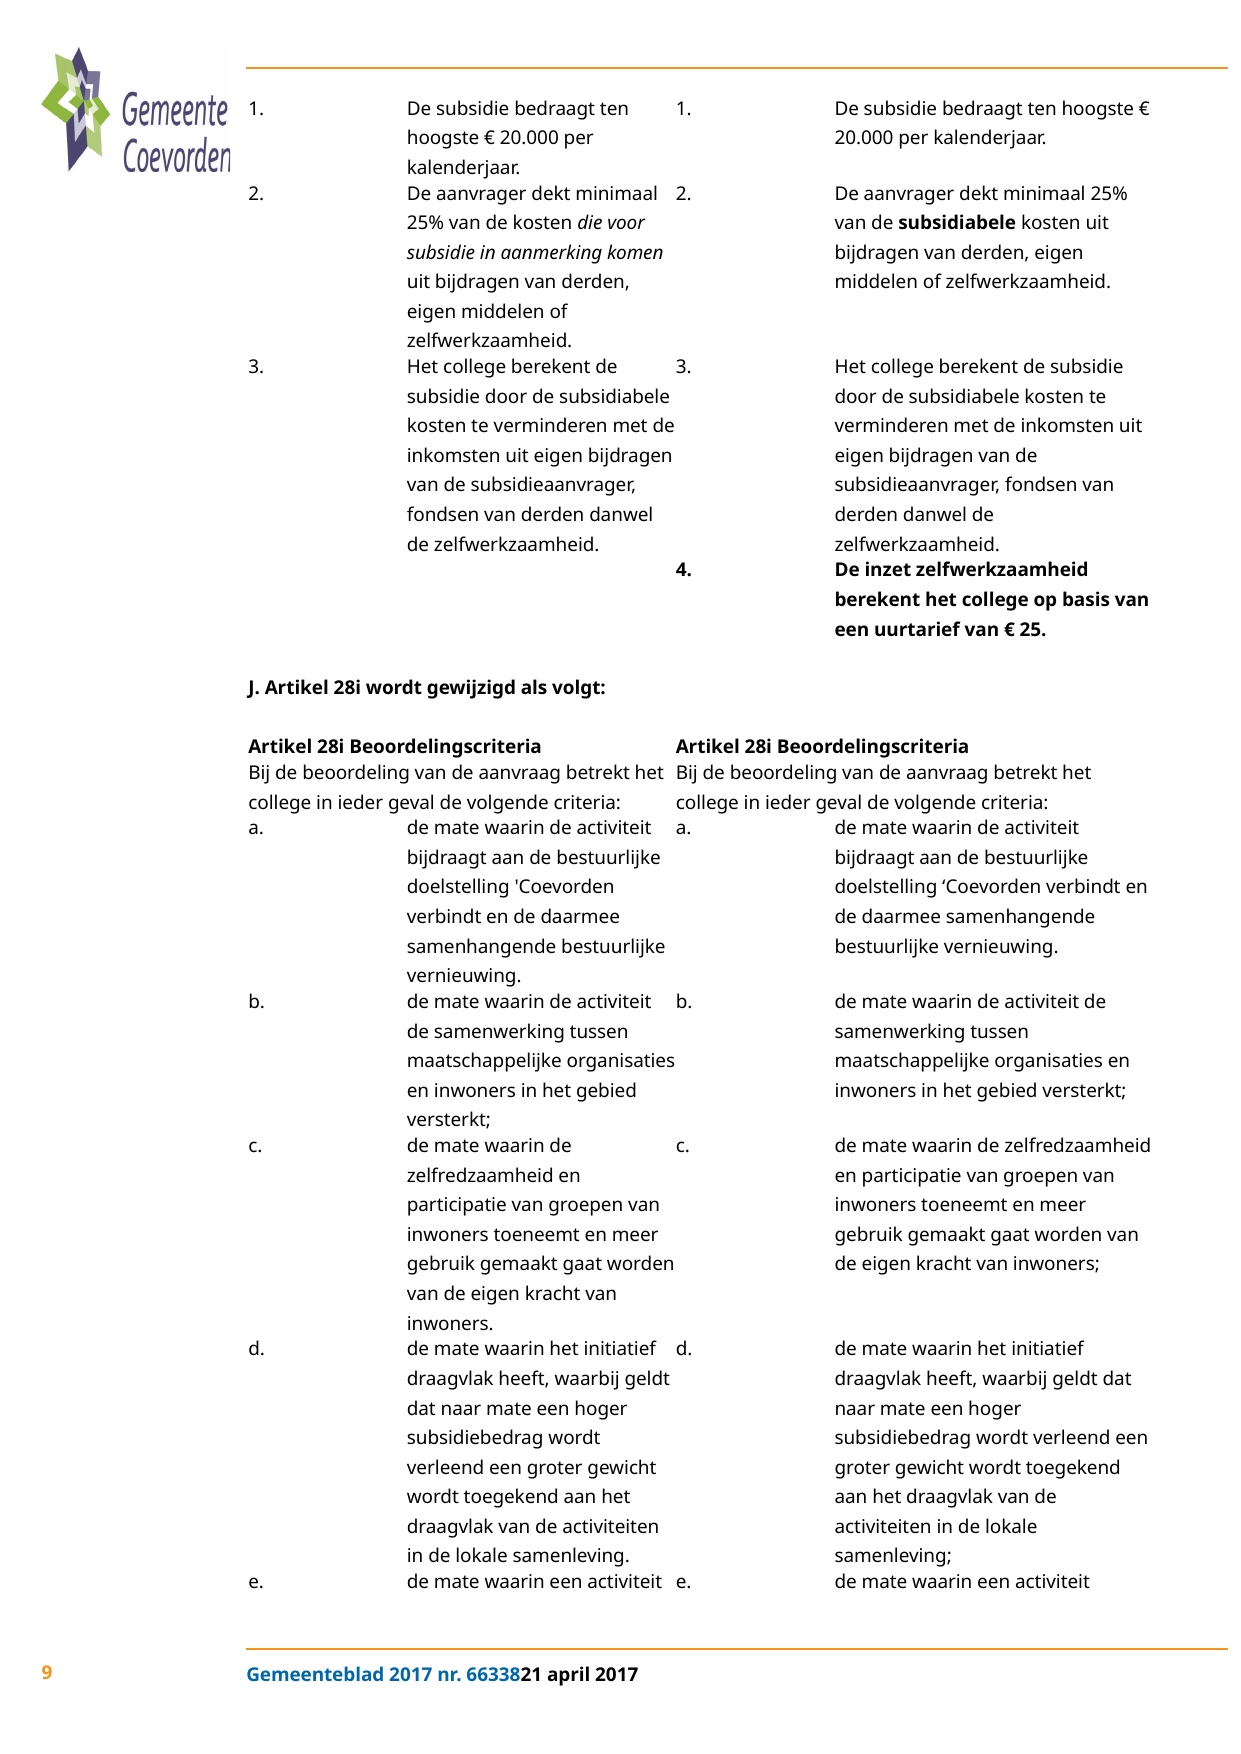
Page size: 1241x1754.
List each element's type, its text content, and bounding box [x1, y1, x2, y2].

table_cell Het college berekent de subsidie door de subsidiabele kosten te verminderen met de inkomsten uit eigen bijdragen van de subsidieaanvrager, fondsen van derden danwel de zelfwerkzaamheid. [407, 353, 676, 557]
table_cell d. [248, 1336, 407, 1568]
table_cell 2. [676, 180, 834, 353]
table_cell de mate waarin het initiatief draagvlak heeft, waarbij geldt dat naar mate een hoger subsidiebedrag wordt verleend een groter gewicht wordt toegekend aan het draagvlak van de activiteiten in de lokale samenleving; [834, 1336, 1152, 1568]
table_cell De subsidie bedraagt ten hoogste € 20.000 per kalenderjaar. [407, 95, 676, 180]
table_cell d. [676, 1336, 834, 1568]
table_cell b. [676, 988, 834, 1132]
table_cell e. [676, 1568, 834, 1594]
table_cell Bij de beoordeling van de aanvraag betrekt het college in ieder geval de volgende criteria: [248, 759, 676, 814]
table_cell Het college berekent de subsidie door de subsidiabele kosten te verminderen met de inkomsten uit eigen bijdragen van de subsidieaanvrager, fondsen van derden danwel de zelfwerkzaamheid. [834, 353, 1152, 557]
table_cell de mate waarin de zelfredzaamheid en participatie van groepen van inwoners toeneemt en meer gebruik gemaakt gaat worden van de eigen kracht van inwoners; [834, 1132, 1152, 1336]
table_cell 2. [248, 180, 407, 353]
table_cell de mate waarin het initiatief draagvlak heeft, waarbij geldt dat naar mate een hoger subsidiebedrag wordt verleend een groter gewicht wordt toegekend aan het draagvlak van de activiteiten in de lokale samenleving. [407, 1336, 676, 1568]
picture [41, 47, 231, 172]
table_cell De aanvrager dekt minimaal 25% van de kosten die voor subsidie in aanmerking komen uit bijdragen van derden, eigen middelen of zelfwerkzaamheid. [407, 180, 676, 353]
table_cell 1. [248, 95, 407, 180]
table_cell 4. [676, 557, 834, 641]
table_cell 3. [248, 353, 407, 557]
table_cell 1. [676, 95, 834, 180]
table_cell a. [248, 815, 407, 988]
table_cell De aanvrager dekt minimaal 25% van de subsidiabele kosten uit bijdragen van derden, eigen middelen of zelfwerkzaamheid. [834, 180, 1152, 353]
table_cell [407, 557, 676, 641]
table_cell de mate waarin een activiteit [407, 1568, 676, 1594]
table_cell de mate waarin een activiteit [834, 1568, 1152, 1594]
table_header Artikel 28i Beoordelingscriteria [248, 734, 676, 759]
table_cell De subsidie bedraagt ten hoogste € 20.000 per kalenderjaar. [834, 95, 1152, 180]
table_cell c. [248, 1132, 407, 1336]
table_header Artikel 28i Beoordelingscriteria [676, 734, 1152, 759]
table_cell de mate waarin de activiteit bijdraagt aan de bestuurlijke doelstelling 'Coevorden verbindt en de daarmee samenhangende bestuurlijke vernieuwing. [407, 815, 676, 988]
table_cell a. [676, 815, 834, 988]
table_cell c. [676, 1132, 834, 1336]
table_cell b. [248, 988, 407, 1132]
table_cell de mate waarin de activiteit de samenwerking tussen maatschappelijke organisaties en inwoners in het gebied versterkt; [407, 988, 676, 1132]
text J. Artikel 28i wordt gewijzigd als volgt: [248, 674, 1152, 700]
table_cell e. [248, 1568, 407, 1594]
table_cell de mate waarin de activiteit de samenwerking tussen maatschappelijke organisaties en inwoners in het gebied versterkt; [834, 988, 1152, 1132]
table_cell De inzet zelfwerkzaamheid berekent het college op basis van een uurtarief van € 25. [834, 557, 1152, 641]
table_cell de mate waarin de zelfredzaamheid en participatie van groepen van inwoners toeneemt en meer gebruik gemaakt gaat worden van de eigen kracht van inwoners. [407, 1132, 676, 1336]
table_cell Bij de beoordeling van de aanvraag betrekt het college in ieder geval de volgende criteria: [676, 759, 1152, 814]
table_cell 3. [676, 353, 834, 557]
table_cell de mate waarin de activiteit bijdraagt aan de bestuurlijke doelstelling ‘Coevorden verbindt en de daarmee samenhangende bestuurlijke vernieuwing. [834, 815, 1152, 988]
table_cell [248, 557, 407, 641]
